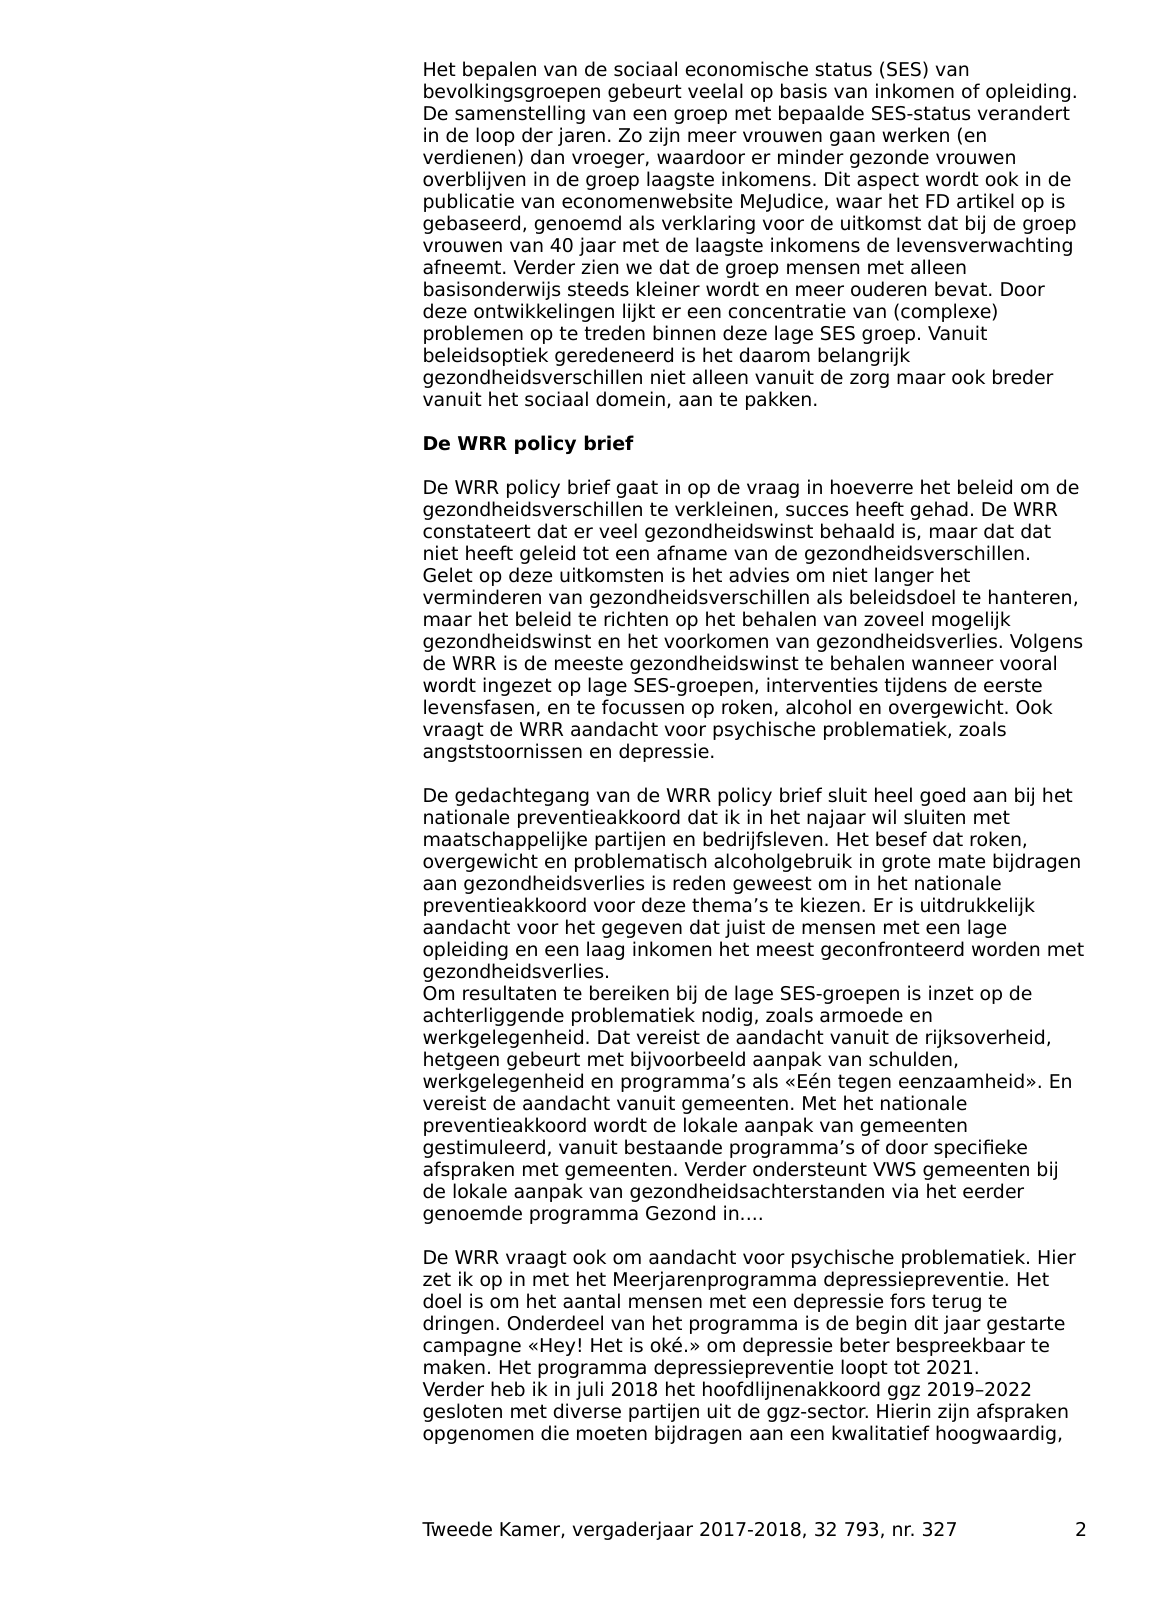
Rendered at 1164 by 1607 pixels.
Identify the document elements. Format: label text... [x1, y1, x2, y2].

text De gedachtegang van de WRR policy brief sluit heel goed aan bij het nationale preventieakkoord dat ik in het najaar wil sluiten met maatschappelijke partijen en bedrijfsleven. Het besef dat roken, overgewicht en problematisch alcoholgebruik in grote mate bijdragen aan gezondheidsverlies is reden geweest om in het nationale preventieakkoord voor deze thema’s te kiezen. Er is uitdrukkelijk aandacht voor het gegeven dat juist de mensen met een lage opleiding en een laag inkomen het meest geconfronteerd worden met gezondheidsverlies. [422, 785, 1087, 983]
subtitle De WRR policy brief [422, 433, 1087, 455]
text Om resultaten te bereiken bij de lage SES-groepen is inzet op de achterliggende problematiek nodig, zoals armoede en werkgelegenheid. Dat vereist de aandacht vanuit de rijksoverheid, hetgeen gebeurt met bijvoorbeeld aanpak van schulden, werkgelegenheid en programma’s als «Eén tegen eenzaamheid». En vereist de aandacht vanuit gemeenten. Met het nationale preventieakkoord wordt de lokale aanpak van gemeenten gestimuleerd, vanuit bestaande programma’s of door specifieke afspraken met gemeenten. Verder ondersteunt VWS gemeenten bij de lokale aanpak van gezondheidsachterstanden via het eerder genoemde programma Gezond in.... [422, 983, 1087, 1224]
text Verder heb ik in juli 2018 het hoofdlijnenakkoord ggz 2019–2022 gesloten met diverse partijen uit de ggz-sector. Hierin zijn afspraken opgenomen die moeten bijdragen aan een kwalitatief hoogwaardig, [422, 1379, 1087, 1444]
text De WRR vraagt ook om aandacht voor psychische problematiek. Hier zet ik op in met het Meerjarenprogramma depressiepreventie. Het doel is om het aantal mensen met een depressie fors terug te dringen. Onderdeel van het programma is de begin dit jaar gestarte campagne «Hey! Het is oké.» om depressie beter bespreekbaar te maken. Het programma depressiepreventie loopt tot 2021. [422, 1247, 1087, 1379]
text Het bepalen van de sociaal economische status (SES) van bevolkingsgroepen gebeurt veelal op basis van inkomen of opleiding. De samenstelling van een groep met bepaalde SES-status verandert in de loop der jaren. Zo zijn meer vrouwen gaan werken (en verdienen) dan vroeger, waardoor er minder gezonde vrouwen overblijven in de groep laagste inkomens. Dit aspect wordt ook in de publicatie van economenwebsite MeJudice, waar het FD artikel op is gebaseerd, genoemd als verklaring voor de uitkomst dat bij de groep vrouwen van 40 jaar met de laagste inkomens de levensverwachting afneemt. Verder zien we dat de groep mensen met alleen basisonderwijs steeds kleiner wordt en meer ouderen bevat. Door deze ontwikkelingen lijkt er een concentratie van (complexe) problemen op te treden binnen deze lage SES groep. Vanuit beleidsoptiek geredeneerd is het daarom belangrijk gezondheidsverschillen niet alleen vanuit de zorg maar ook breder vanuit het sociaal domein, aan te pakken. [422, 59, 1087, 411]
text De WRR policy brief gaat in op de vraag in hoeverre het beleid om de gezondheidsverschillen te verkleinen, succes heeft gehad. De WRR constateert dat er veel gezondheidswinst behaald is, maar dat dat niet heeft geleid tot een afname van de gezondheidsverschillen. Gelet op deze uitkomsten is het advies om niet langer het verminderen van gezondheidsverschillen als beleidsdoel te hanteren, maar het beleid te richten op het behalen van zoveel mogelijk gezondheidswinst en het voorkomen van gezondheidsverlies. Volgens de WRR is de meeste gezondheidswinst te behalen wanneer vooral wordt ingezet op lage SES-groepen, interventies tijdens de eerste levensfasen, en te focussen op roken, alcohol en overgewicht. Ook vraagt de WRR aandacht voor psychische problematiek, zoals angststoornissen en depressie. [422, 477, 1087, 763]
